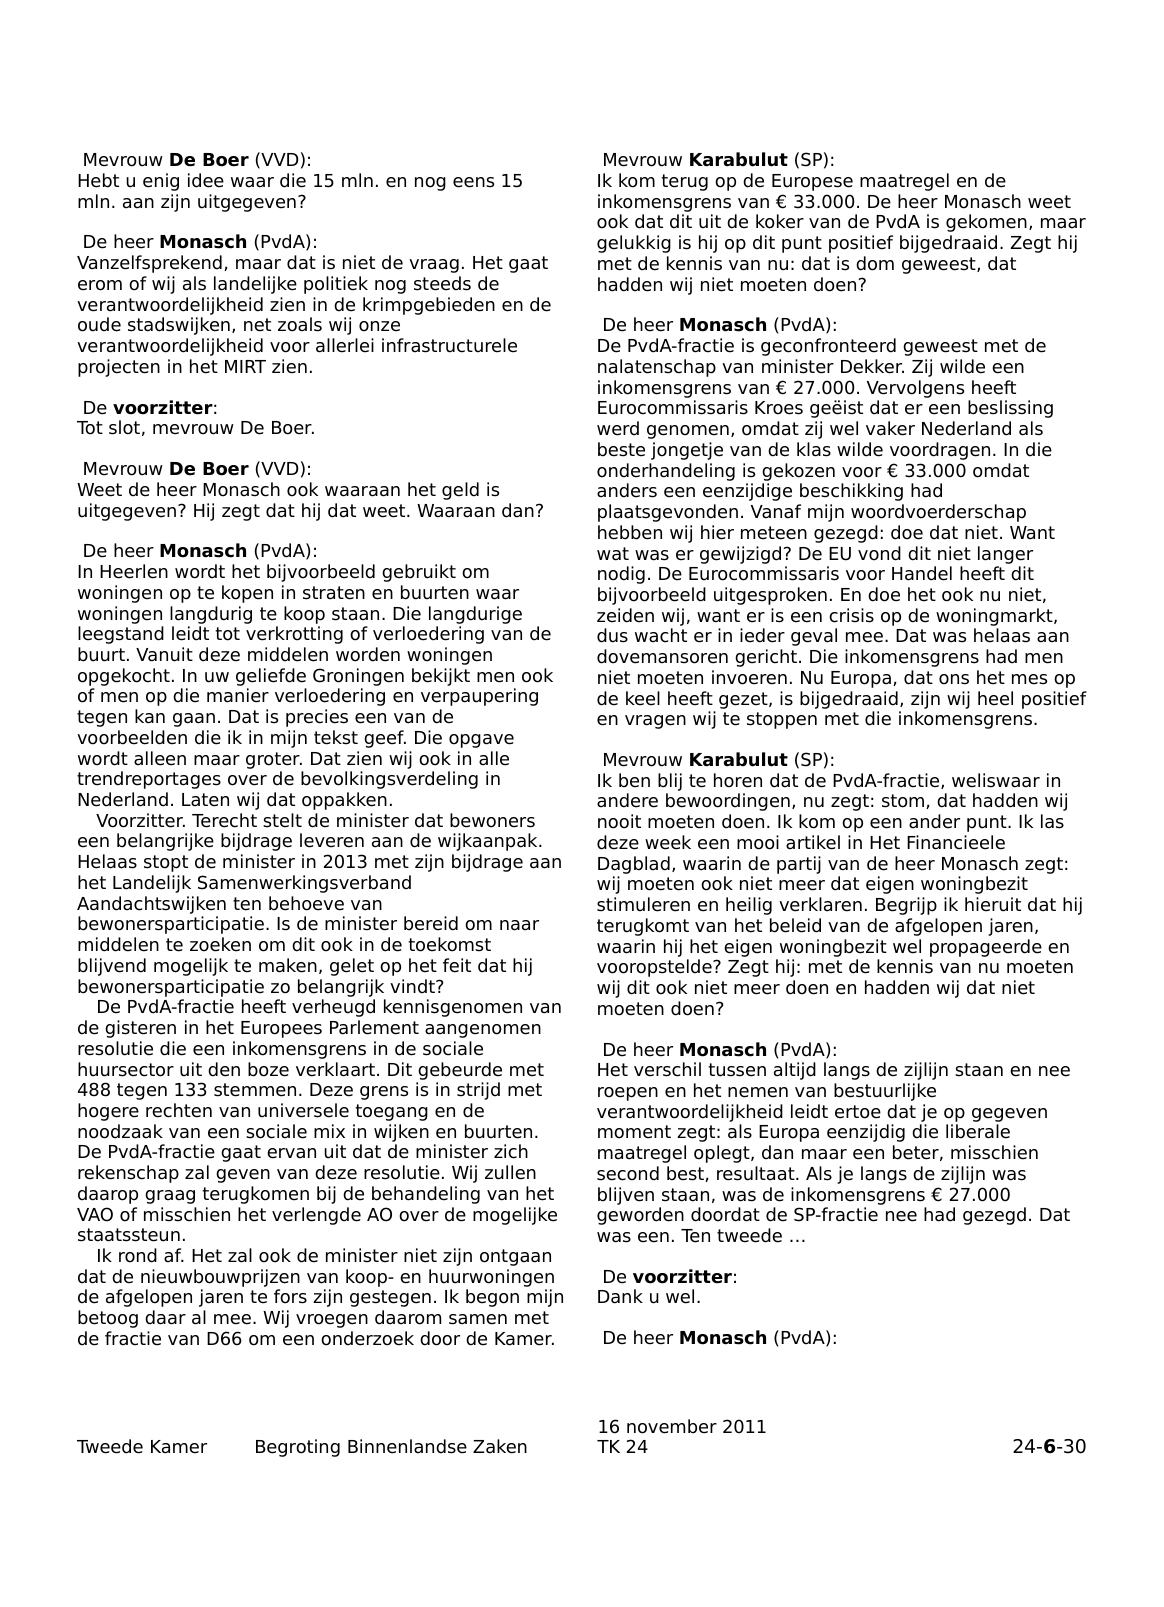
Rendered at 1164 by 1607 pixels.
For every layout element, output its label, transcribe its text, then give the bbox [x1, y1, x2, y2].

text De heer Monasch (PvdA): [596, 315, 1087, 336]
text De voorzitter: [77, 397, 567, 418]
text Mevrouw Karabulut (SP): [596, 150, 1087, 171]
text Mevrouw Karabulut (SP): [596, 750, 1087, 771]
text De PvdA-fractie heeft verheugd kennisgenomen van de gisteren in het Europees Parlement aangenomen resolutie die een inkomensgrens in de sociale huursector uit den boze verklaart. Dit gebeurde met 488 tegen 133 stemmen. Deze grens is in strijd met hogere rechten van universele toegang en de noodzaak van een sociale mix in wijken en buurten. De PvdA-fractie gaat ervan uit dat de minister zich rekenschap zal geven van deze resolutie. Wij zullen daarop graag terugkomen bij de behandeling van het VAO of misschien het verlengde AO over de mogelijke staatssteun. [77, 997, 567, 1246]
text Ik ben blij te horen dat de PvdA-fractie, weliswaar in andere bewoordingen, nu zegt: stom, dat hadden wij nooit moeten doen. Ik kom op een ander punt. Ik las deze week een mooi artikel in Het Financieele Dagblad, waarin de partij van de heer Monasch zegt: wij moeten ook niet meer dat eigen woningbezit stimuleren en heilig verklaren. Begrijp ik hieruit dat hij terugkomt van het beleid van de afgelopen jaren, waarin hij het eigen woningbezit wel propageerde en vooropstelde? Zegt hij: met de kennis van nu moeten wij dit ook niet meer doen en hadden wij dat niet moeten doen? [596, 771, 1087, 1019]
text In Heerlen wordt het bijvoorbeeld gebruikt om woningen op te kopen in straten en buurten waar woningen langdurig te koop staan. Die langdurige leegstand leidt tot verkrotting of verloedering van de buurt. Vanuit deze middelen worden woningen opgekocht. In uw geliefde Groningen bekijkt men ook of men op die manier verloedering en verpaupering tegen kan gaan. Dat is precies een van de voorbeelden die ik in mijn tekst geef. Die opgave wordt alleen maar groter. Dat zien wij ook in alle trendreportages over de bevolkingsverdeling in Nederland. Laten wij dat oppakken. [77, 562, 567, 811]
text Mevrouw De Boer (VVD): [77, 459, 567, 480]
text Dank u wel. [596, 1287, 1087, 1308]
text Mevrouw De Boer (VVD): [77, 150, 567, 171]
text De heer Monasch (PvdA): [77, 232, 567, 253]
text De voorzitter: [596, 1267, 1087, 1287]
text Hebt u enig idee waar die 15 mln. en nog eens 15 mln. aan zijn uitgegeven? [77, 171, 567, 212]
text Ik rond af. Het zal ook de minister niet zijn ontgaan dat de nieuwbouwprijzen van koop- en huurwoningen de afgelopen jaren te fors zijn gestegen. Ik begon mijn betoog daar al mee. Wij vroegen daarom samen met de fractie van D66 om een onderzoek door de Kamer. [77, 1246, 567, 1349]
text De heer Monasch (PvdA): [596, 1039, 1087, 1060]
text Tot slot, mevrouw De Boer. [77, 418, 567, 439]
text Het verschil tussen altijd langs de zijlijn staan en nee roepen en het nemen van bestuurlijke verantwoordelijkheid leidt ertoe dat je op gegeven moment zegt: als Europa eenzijdig die liberale maatregel oplegt, dan maar een beter, misschien second best, resultaat. Als je langs de zijlijn was blijven staan, was de inkomensgrens € 27.000 geworden doordat de SP-fractie nee had gezegd. Dat was een. Ten tweede … [596, 1060, 1087, 1247]
text De PvdA-fractie is geconfronteerd geweest met de nalatenschap van minister Dekker. Zij wilde een inkomensgrens van € 27.000. Vervolgens heeft Eurocommissaris Kroes geëist dat er een beslissing werd genomen, omdat zij wel vaker Nederland als beste jongetje van de klas wilde voordragen. In die onderhandeling is gekozen voor € 33.000 omdat anders een eenzijdige beschikking had plaatsgevonden. Vanaf mijn woordvoerderschap hebben wij hier meteen gezegd: doe dat niet. Want wat was er gewijzigd? De EU vond dit niet langer nodig. De Eurocommissaris voor Handel heeft dit bijvoorbeeld uitgesproken. En doe het ook nu niet, zeiden wij, want er is een crisis op de woningmarkt, dus wacht er in ieder geval mee. Dat was helaas aan dovemansoren gericht. Die inkomensgrens had men niet moeten invoeren. Nu Europa, dat ons het mes op de keel heeft gezet, is bijgedraaid, zijn wij heel positief en vragen wij te stoppen met die inkomensgrens. [596, 336, 1087, 730]
text Voorzitter. Terecht stelt de minister dat bewoners een belangrijke bijdrage leveren aan de wijkaanpak. Helaas stopt de minister in 2013 met zijn bijdrage aan het Landelijk Samenwerkingsverband Aandachtswijken ten behoeve van bewonersparticipatie. Is de minister bereid om naar middelen te zoeken om dit ook in de toekomst blijvend mogelijk te maken, gelet op het feit dat hij bewonersparticipatie zo belangrijk vindt? [77, 811, 567, 997]
text Vanzelfsprekend, maar dat is niet de vraag. Het gaat erom of wij als landelijke politiek nog steeds de verantwoordelijkheid zien in de krimpgebieden en de oude stadswijken, net zoals wij onze verantwoordelijkheid voor allerlei infrastructurele projecten in het MIRT zien. [77, 253, 567, 377]
text Ik kom terug op de Europese maatregel en de inkomensgrens van € 33.000. De heer Monasch weet ook dat dit uit de koker van de PvdA is gekomen, maar gelukkig is hij op dit punt positief bijgedraaid. Zegt hij met de kennis van nu: dat is dom geweest, dat hadden wij niet moeten doen? [596, 171, 1087, 295]
text De heer Monasch (PvdA): [596, 1328, 1087, 1349]
text De heer Monasch (PvdA): [77, 541, 567, 562]
text Weet de heer Monasch ook waaraan het geld is uitgegeven? Hij zegt dat hij dat weet. Waaraan dan? [77, 480, 567, 521]
